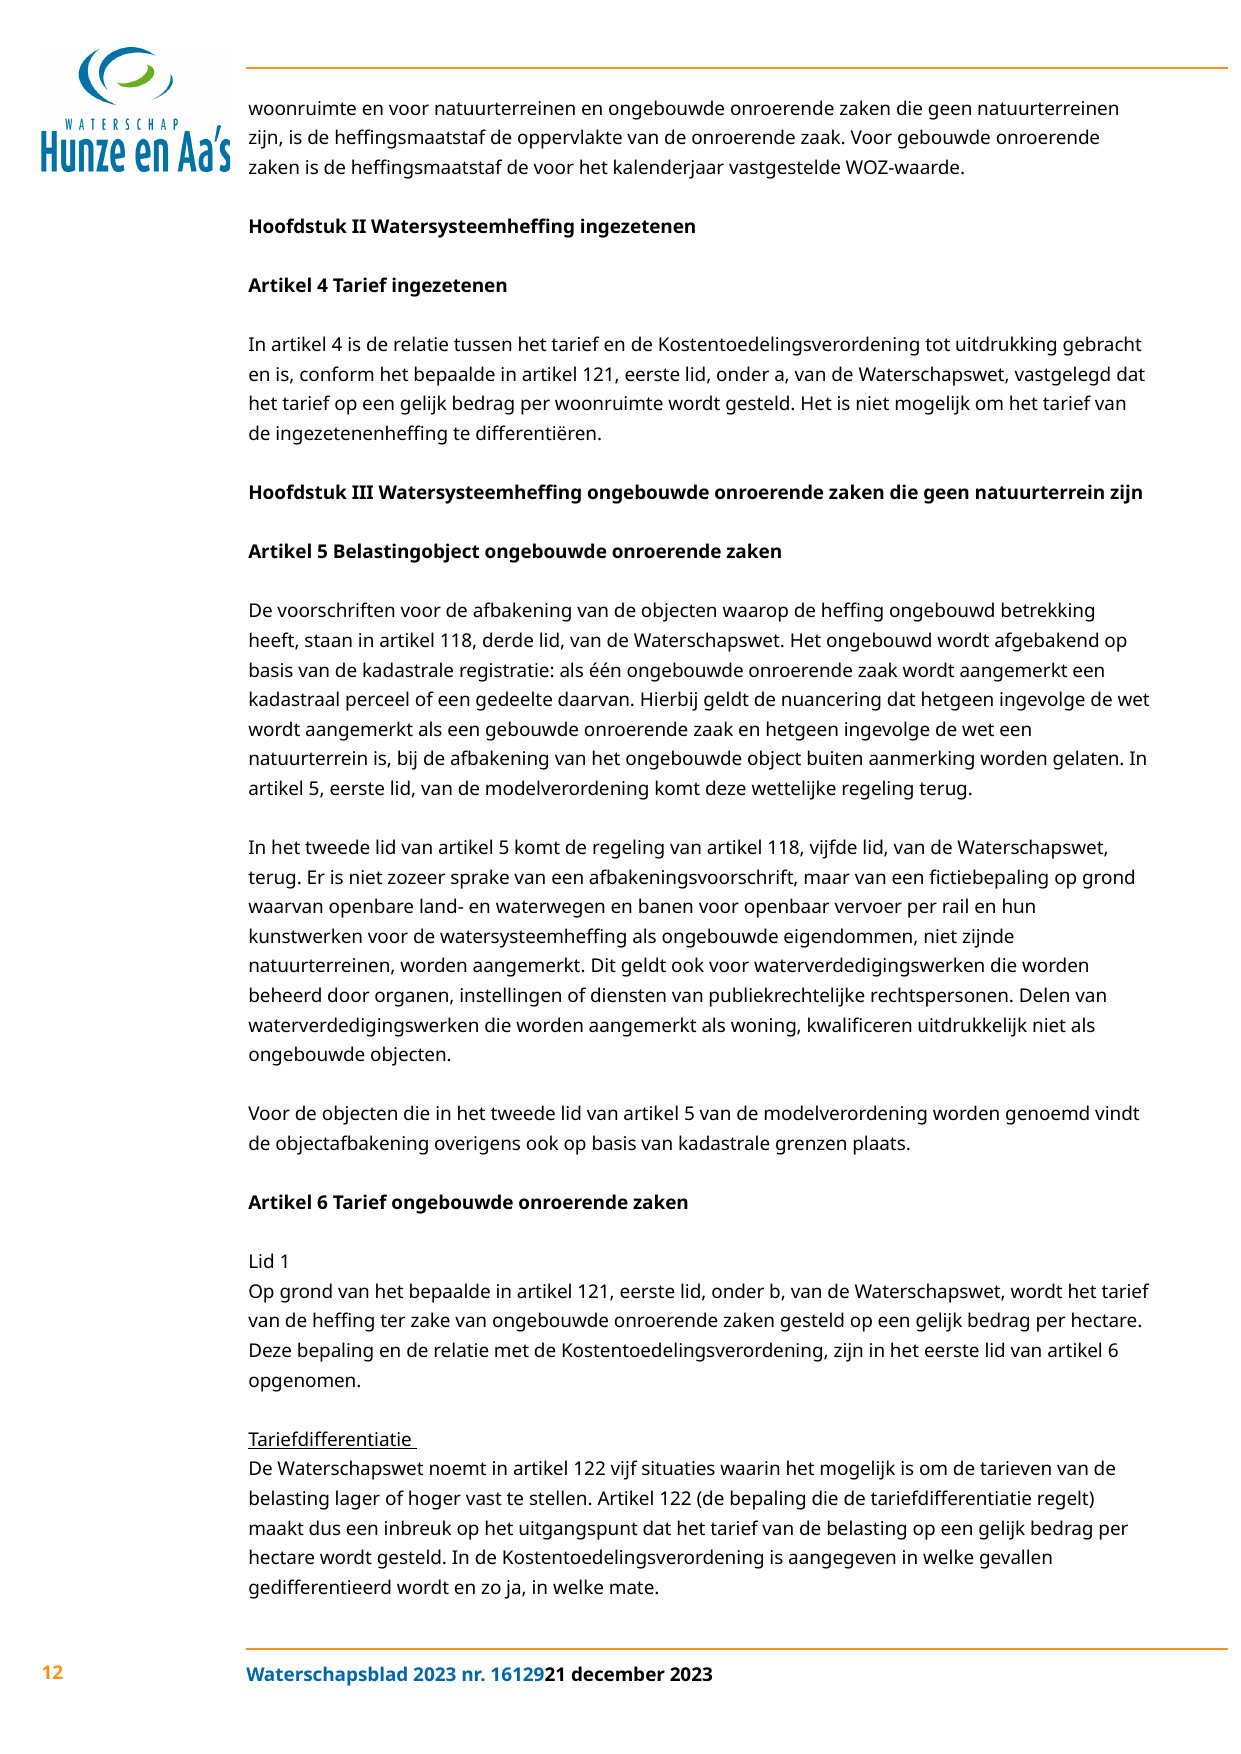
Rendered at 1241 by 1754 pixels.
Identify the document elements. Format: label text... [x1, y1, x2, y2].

text woonruimte en voor natuurterreinen en ongebouwde onroerende zaken die geen natuurterreinen zijn, is de heffingsmaatstaf de oppervlakte van de onroerende zaak. Voor gebouwde onroerende zaken is de heffingsmaatstaf de voor het kalenderjaar vastgestelde WOZ-waarde. [248, 95, 1152, 180]
text Artikel 4 Tarief ingezetenen [248, 272, 1152, 298]
text Lid 1 [248, 1248, 1152, 1274]
text In het tweede lid van artikel 5 komt de regeling van artikel 118, vijfde lid, van de Waterschapswet, terug. Er is niet zozeer sprake van een afbakeningsvoorschrift, maar van een fictiebepaling op grond waarvan openbare land- en waterwegen en banen voor openbaar vervoer per rail en hun kunstwerken voor de watersysteemheffing als ongebouwde eigendommen, niet zijnde natuurterreinen, worden aangemerkt. Dit geldt ook voor waterverdedigingswerken die worden beheerd door organen, instellingen of diensten van publiekrechtelijke rechtspersonen. Delen van waterverdedigingswerken die worden aangemerkt als woning, kwalificeren uitdrukkelijk niet als ongebouwde objecten. [248, 834, 1152, 1067]
text Hoofdstuk III Watersysteemheffing ongebouwde onroerende zaken die geen natuurterrein zijn [248, 479, 1152, 505]
text De voorschriften voor de afbakening van de objecten waarop de heffing ongebouwd betrekking heeft, staan in artikel 118, derde lid, van de Waterschapswet. Het ongebouwd wordt afgebakend op basis van de kadastrale registratie: als één ongebouwde onroerende zaak wordt aangemerkt een kadastraal perceel of een gedeelte daarvan. Hierbij geldt de nuancering dat hetgeen ingevolge de wet wordt aangemerkt als een gebouwde onroerende zaak en hetgeen ingevolge de wet een natuurterrein is, bij de afbakening van het ongebouwde object buiten aanmerking worden gelaten. In artikel 5, eerste lid, van de modelverordening komt deze wettelijke regeling terug. [248, 598, 1152, 801]
text Artikel 6 Tarief ongebouwde onroerende zaken [248, 1189, 1152, 1215]
text Artikel 5 Belastingobject ongebouwde onroerende zaken [248, 538, 1152, 564]
picture [226, 145, 231, 156]
text Hoofdstuk II Watersysteemheffing ingezetenen [248, 213, 1152, 239]
text Voor de objecten die in het tweede lid van artikel 5 van de modelverordening worden genoemd vindt de objectafbakening overigens ook op basis van kadastrale grenzen plaats. [248, 1101, 1152, 1156]
picture [47, 154, 51, 172]
text Op grond van het bepaalde in artikel 121, eerste lid, onder b, van de Waterschapswet, wordt het tarief van de heffing ter zake van ongebouwde onroerende zaken gesteld op een gelijk bedrag per hectare. Deze bepaling en de relatie met de Kostentoedelingsverordening, zijn in het eerste lid van artikel 6 opgenomen. [248, 1278, 1152, 1393]
text Tariefdifferentiatie [248, 1426, 1152, 1452]
picture [183, 163, 191, 172]
text De Waterschapswet noemt in artikel 122 vijf situaties waarin het mogelijk is om de tarieven van de belasting lager of hoger vast te stellen. Artikel 122 (de bepaling die de tariefdifferentiatie regelt) maakt dus een inbreuk op het uitgangspunt dat het tarief van de belasting op een gelijk bedrag per hectare wordt gesteld. In de Kostentoedelingsverordening is aangegeven in welke gevallen gedifferentieerd wordt en zo ja, in welke mate. [248, 1456, 1152, 1600]
text In artikel 4 is de relatie tussen het tarief en de Kostentoedelingsverordening tot uitdrukking gebracht en is, conform het bepaalde in artikel 121, eerste lid, onder a, van de Waterschapswet, vastgelegd dat het tarief op een gelijk bedrag per woonruimte wordt gesteld. Het is niet mogelijk om het tarief van de ingezetenenheffing te differentiëren. [248, 331, 1152, 446]
picture [41, 47, 231, 172]
